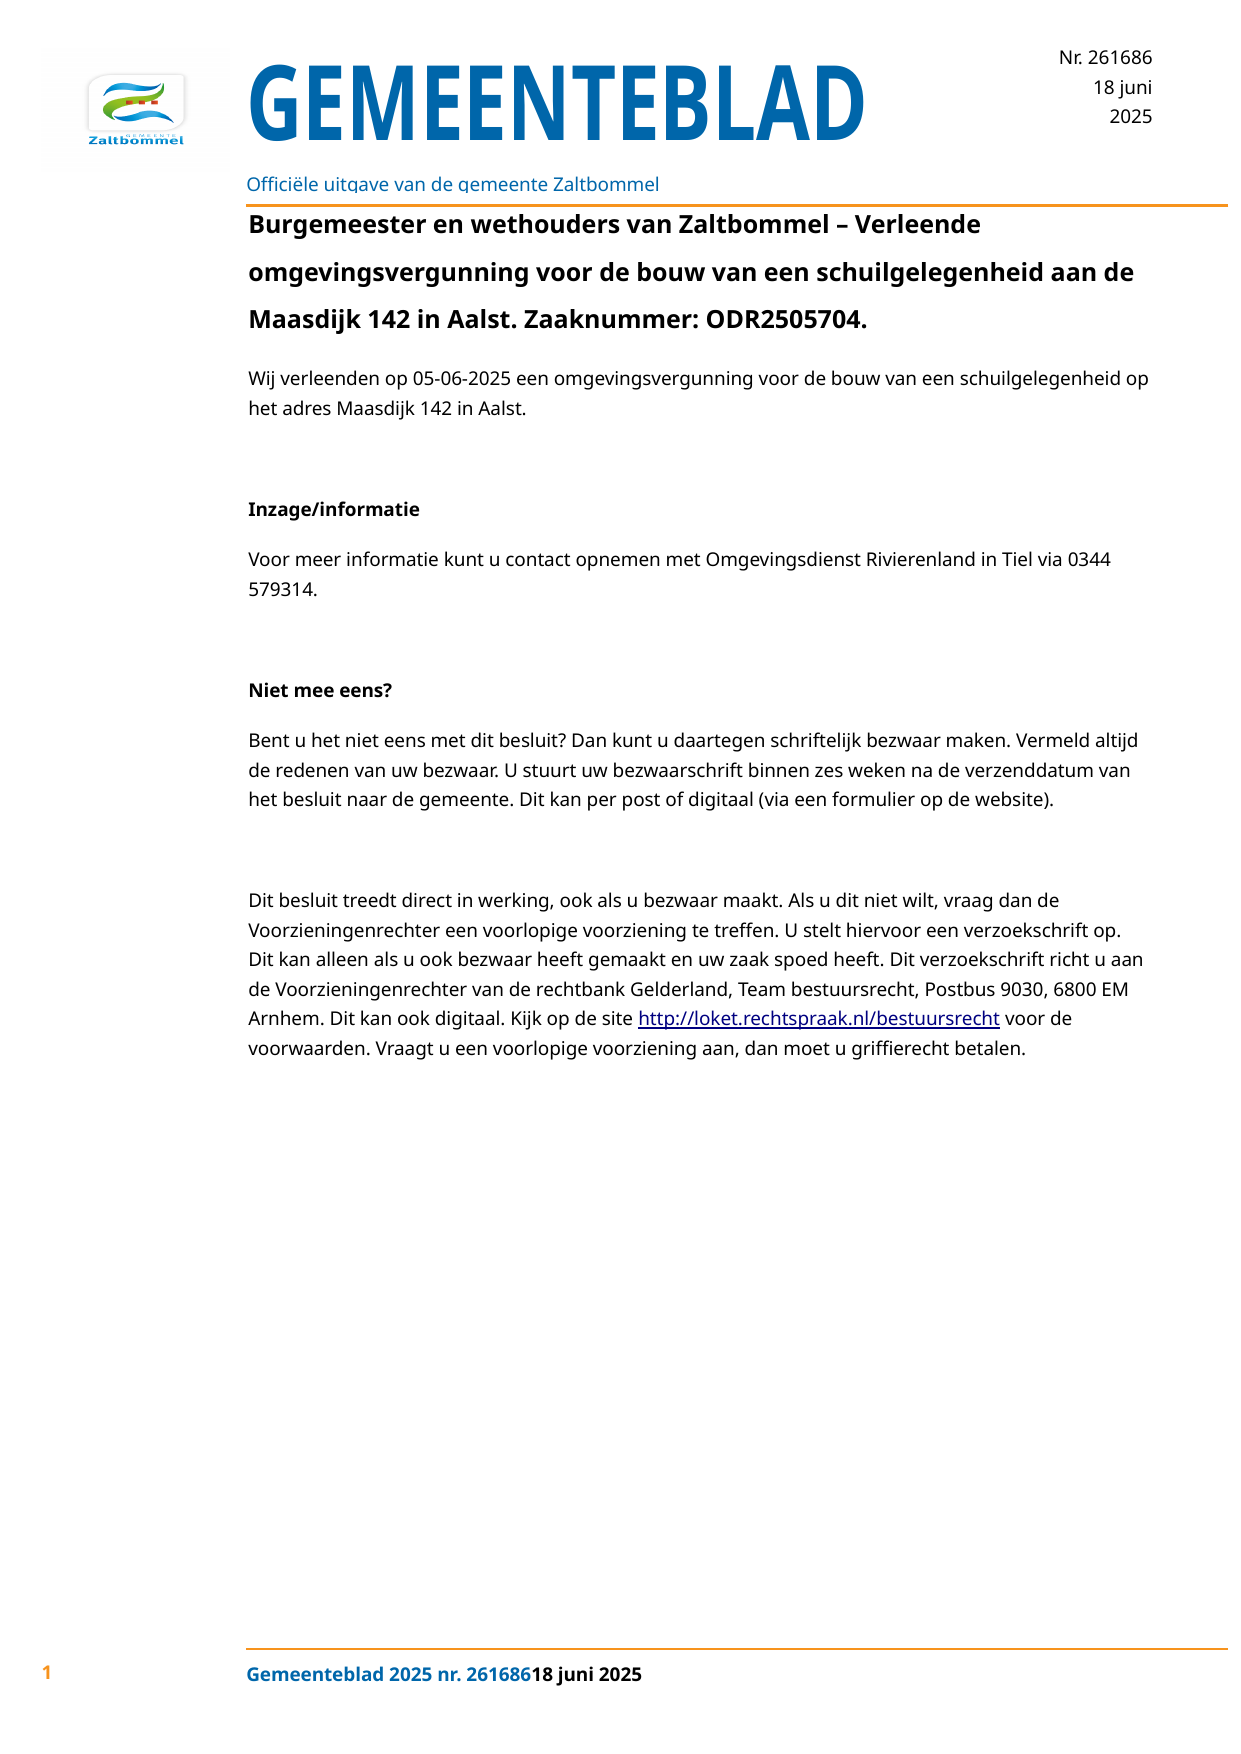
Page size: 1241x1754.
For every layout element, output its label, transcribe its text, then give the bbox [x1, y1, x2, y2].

text Burgemeester en wethouders van Zaltbommel – Verleende omgevingsvergunning voor de bouw van een schuilgelegenheid aan de Maasdijk 142 in Aalst. Zaaknummer: ODR2505704. [248, 207, 1152, 336]
text Dit besluit treedt direct in werking, ook als u bezwaar maakt. Als u dit niet wilt, vraag dan de Voorzieningenrechter een voorlopige voorziening te treffen. U stelt hiervoor een verzoekschrift op. Dit kan alleen als u ook bezwaar heeft gemaakt en uw zaak spoed heeft. Dit verzoekschrift richt u aan de Voorzieningenrechter van de rechtbank Gelderland, Team bestuursrecht, Postbus 9030, 6800 EM Arnhem. Dit kan ook digitaal. Kijk op de site http://loket.rechtspraak.nl/bestuursrecht voor de voorwaarden. Vraagt u een voorlopige voorziening aan, dan moet u griffierecht betalen. [248, 887, 1152, 1061]
text Bent u het niet eens met dit besluit? Dan kunt u daartegen schriftelijk bezwaar maken. Vermeld altijd de redenen van uw bezwaar. U stuurt uw bezwaarschrift binnen zes weken na de verzenddatum van het besluit naar de gemeente. Dit kan per post of digitaal (via een formulier op de website). [248, 727, 1152, 812]
text Niet mee eens? [248, 677, 1152, 702]
text Inzage/informatie [248, 496, 1152, 522]
text Wij verleenden op 05-06-2025 een omgevingsvergunning voor de bouw van een schuilgelegenheid op het adres Maasdijk 142 in Aalst. [248, 366, 1152, 421]
picture [41, 47, 231, 172]
text Voor meer informatie kunt u contact opnemen met Omgevingsdienst Rivierenland in Tiel via 0344 579314. [248, 546, 1152, 602]
